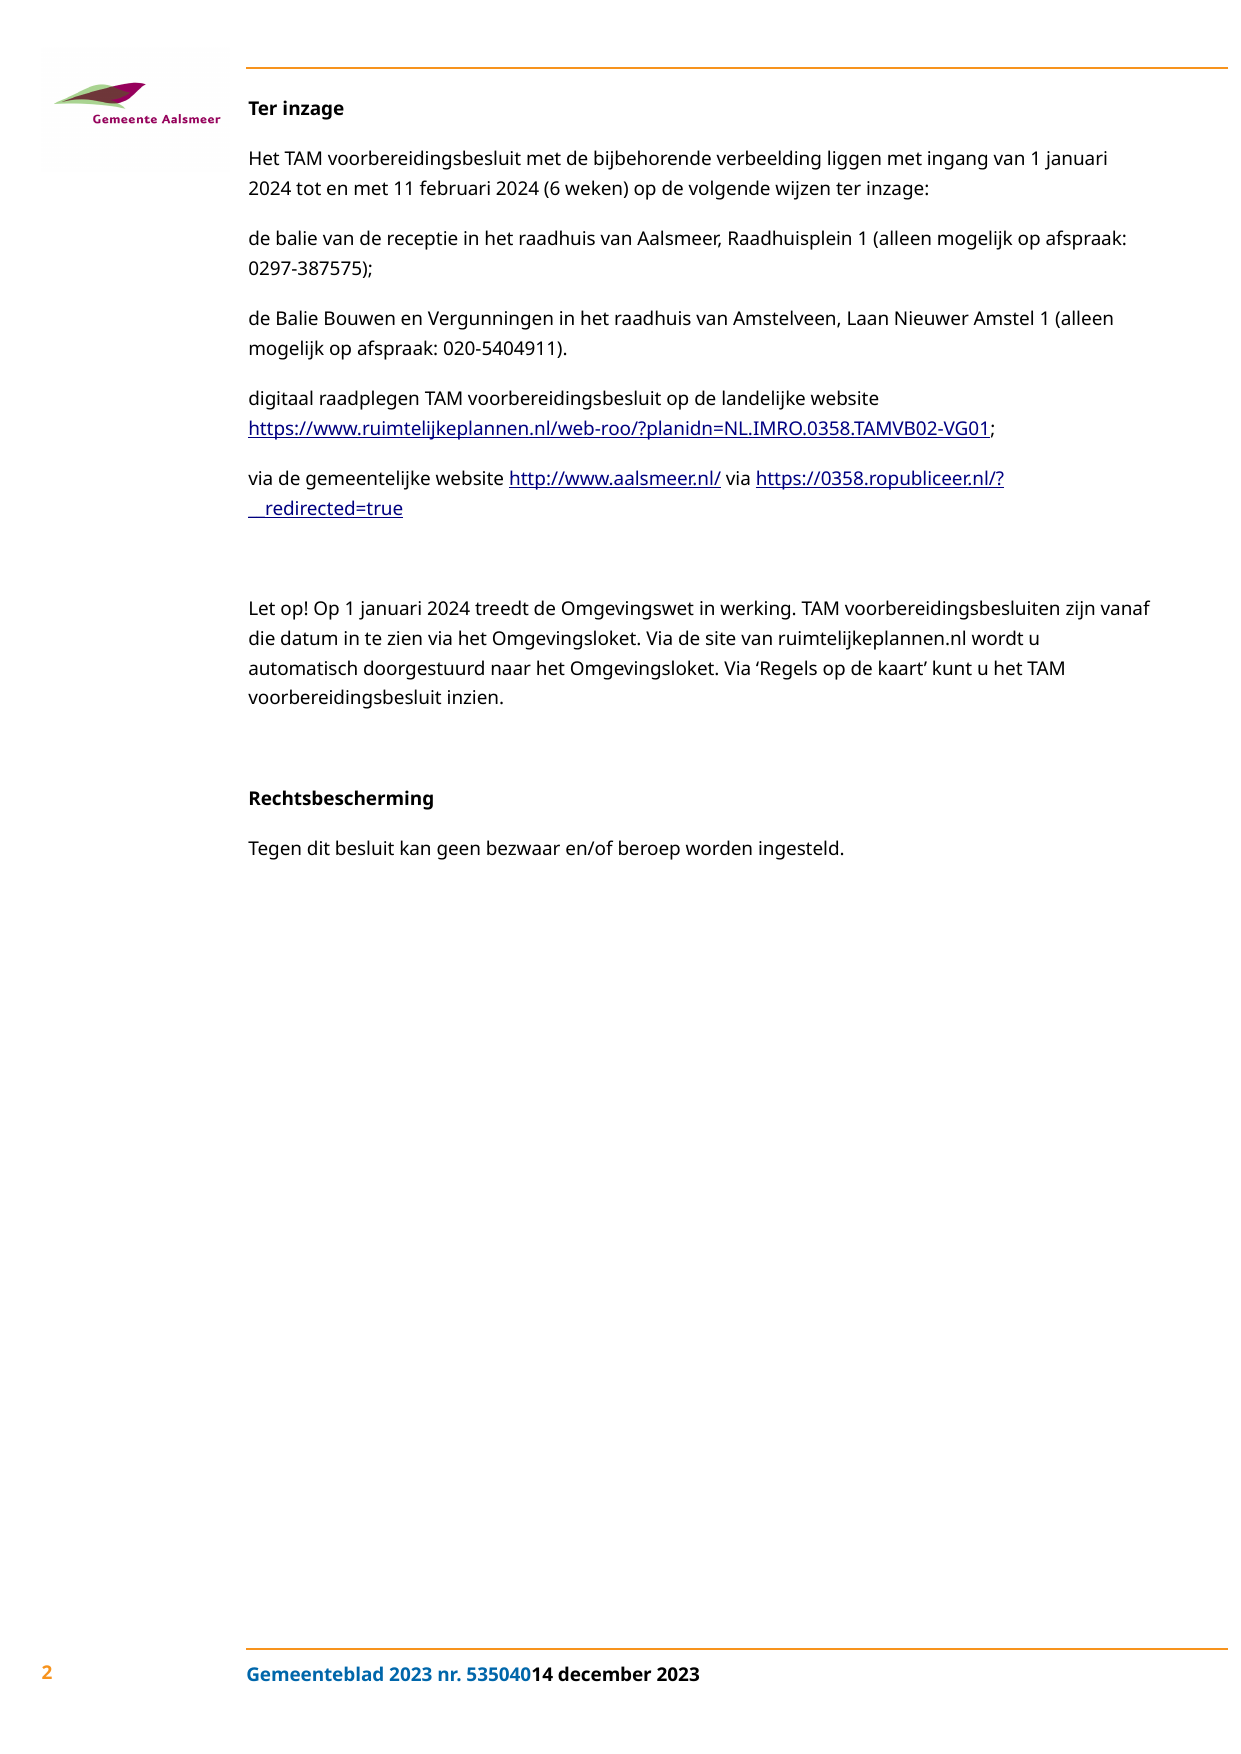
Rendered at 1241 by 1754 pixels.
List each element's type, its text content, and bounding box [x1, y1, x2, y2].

text de Balie Bouwen en Vergunningen in het raadhuis van Amstelveen, Laan Nieuwer Amstel 1 (alleen mogelijk op afspraak: 020-5404911). [248, 305, 1152, 361]
text Let op! Op 1 januari 2024 treedt de Omgevingswet in werking. TAM voorbereidingsbesluiten zijn vanaf die datum in te zien via het Omgevingsloket. Via de site van ruimtelijkeplannen.nl wordt u automatisch doorgestuurd naar het Omgevingsloket. Via ‘Regels op de kaart’ kunt u het TAM voorbereidingsbesluit inzien. [248, 596, 1152, 710]
text via de gemeentelijke website http://www.aalsmeer.nl/ via https://0358.ropubliceer.nl/?__redirected=true [248, 465, 1152, 521]
text digitaal raadplegen TAM voorbereidingsbesluit op de landelijke website https://www.ruimtelijkeplannen.nl/web-roo/?planidn=NL.IMRO.0358.TAMVB02-VG01; [248, 385, 1152, 441]
text de balie van de receptie in het raadhuis van Aalsmeer, Raadhuisplein 1 (alleen mogelijk op afspraak: 0297-387575); [248, 225, 1152, 281]
text Tegen dit besluit kan geen bezwaar en/of beroep worden ingesteld. [248, 836, 1152, 861]
picture [41, 47, 231, 172]
text Rechtsbescherming [248, 785, 1152, 811]
text Het TAM voorbereidingsbesluit met de bijbehorende verbeelding liggen met ingang van 1 januari 2024 tot en met 11 februari 2024 (6 weken) op de volgende wijzen ter inzage: [248, 145, 1152, 201]
text Ter inzage [248, 95, 1152, 121]
